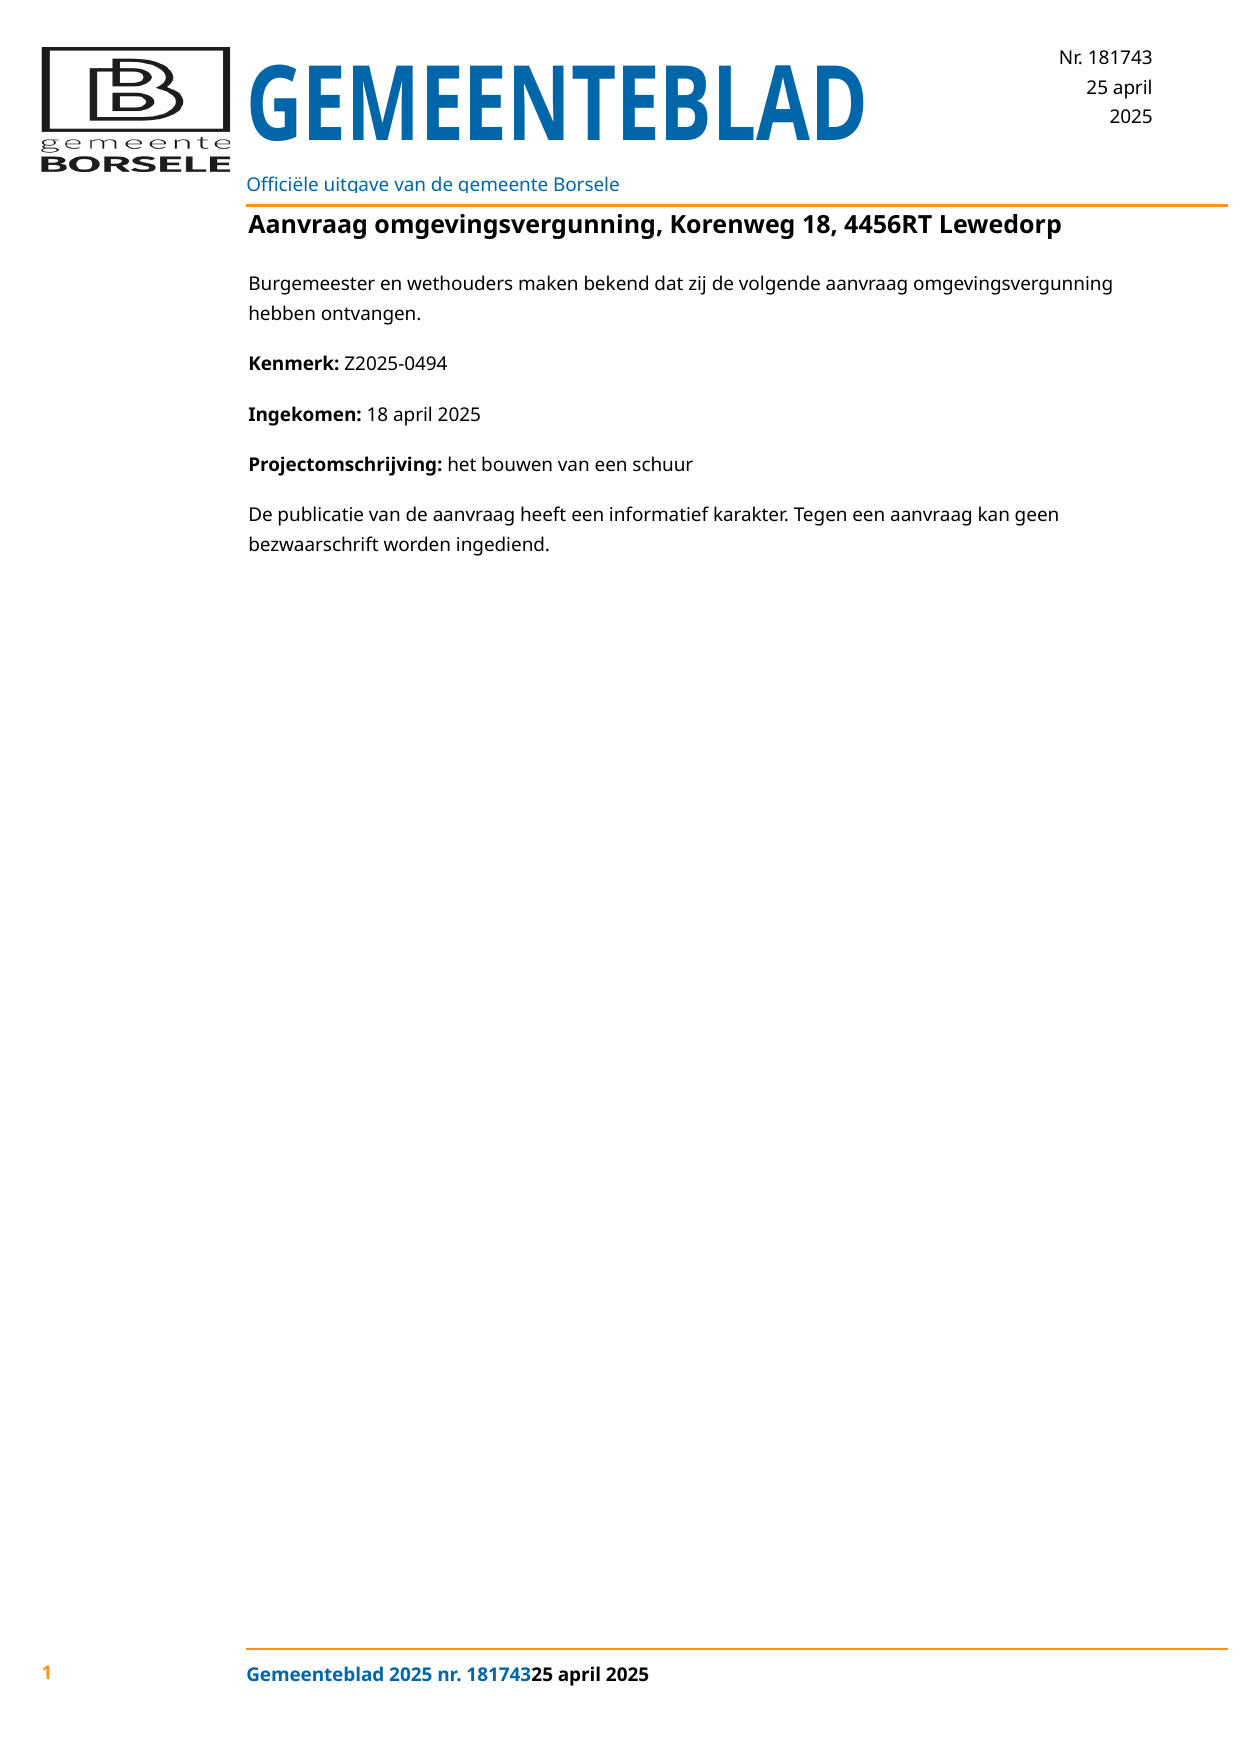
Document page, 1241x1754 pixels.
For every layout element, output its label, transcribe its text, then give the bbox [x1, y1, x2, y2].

picture [41, 47, 231, 172]
text De publicatie van de aanvraag heeft een informatief karakter. Tegen een aanvraag kan geen bezwaarschrift worden ingediend. [248, 502, 1152, 557]
text Projectomschrijving: het bouwen van een schuur [248, 451, 1152, 477]
text Ingekomen: 18 april 2025 [248, 401, 1152, 426]
text Aanvraag omgevingsvergunning, Korenweg 18, 4456RT Lewedorp [248, 207, 1152, 241]
text Burgemeester en wethouders maken bekend dat zij de volgende aanvraag omgevingsvergunning hebben ontvangen. [248, 270, 1152, 326]
text Kenmerk: Z2025-0494 [248, 350, 1152, 376]
